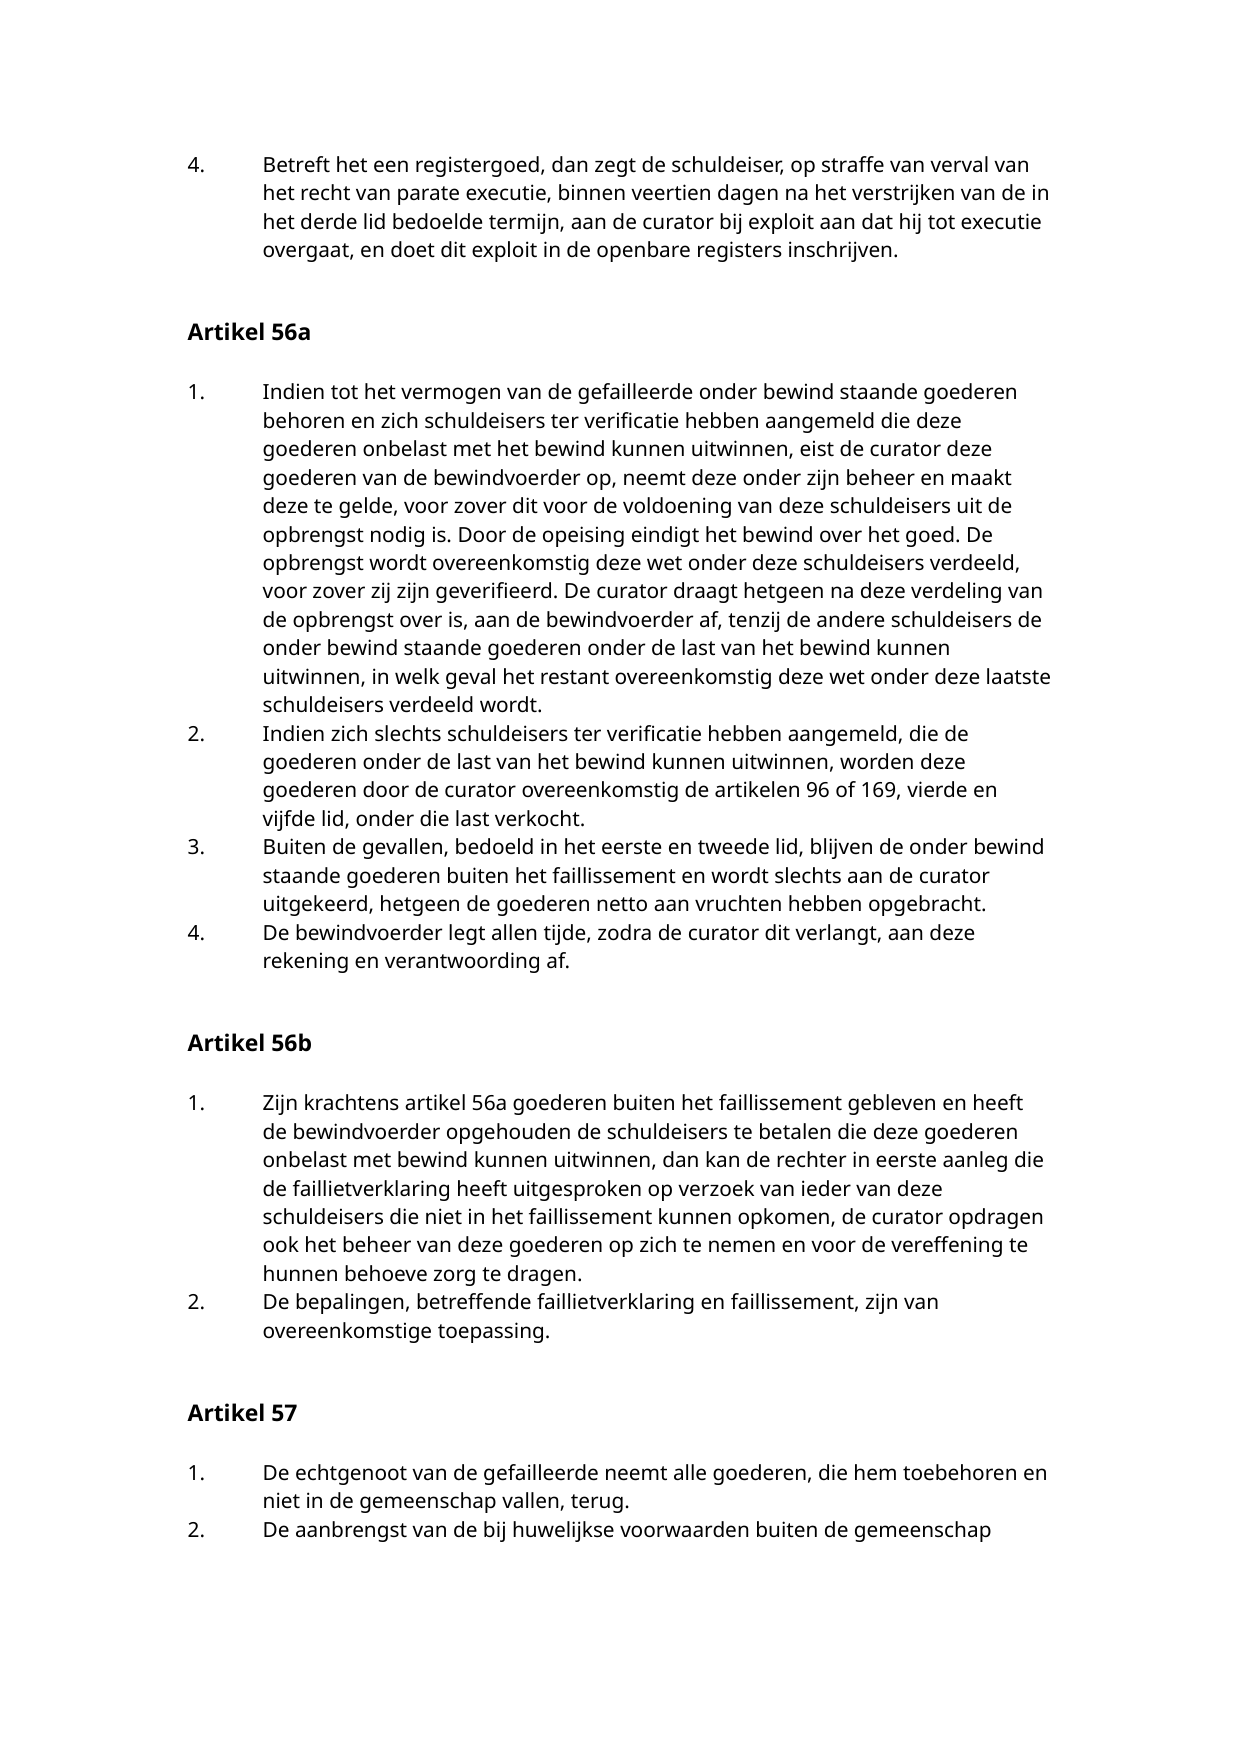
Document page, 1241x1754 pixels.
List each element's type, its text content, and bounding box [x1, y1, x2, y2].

list Indien tot het vermogen van de gefailleerde onder bewind staande goederen behoren en zich schuldeisers ter verificatie hebben aangemeld die deze goederen onbelast met het bewind kunnen uitwinnen, eist de curator deze goederen van de bewindvoerder op, neemt deze onder zijn beheer en maakt deze te gelde, voor zover dit voor de voldoening van deze schuldeisers uit de opbrengst nodig is. Door de opeising eindigt het bewind over het goed. De opbrengst wordt overeenkomstig deze wet onder deze schuldeisers verdeeld, voor zover zij zijn geverifieerd. De curator draagt hetgeen na deze verdeling van de opbrengst over is, aan de bewindvoerder af, tenzij de andere schuldeisers de onder bewind staande goederen onder de last van het bewind kunnen uitwinnen, in welk geval het restant overeenkomstig deze wet onder deze laatste schuldeisers verdeeld wordt. [187, 377, 1053, 719]
list Buiten de gevallen, bedoeld in het eerste en tweede lid, blijven de onder bewind staande goederen buiten het faillissement en wordt slechts aan de curator uitgekeerd, hetgeen de goederen netto aan vruchten hebben opgebracht. [187, 832, 1053, 918]
list De bepalingen, betreffende faillietverklaring en faillissement, zijn van overeenkomstige toepassing. [187, 1287, 1053, 1344]
list De echtgenoot van de gefailleerde neemt alle goederen, die hem toebehoren en niet in de gemeenschap vallen, terug. [187, 1458, 1053, 1515]
subtitle Artikel 56b [187, 1027, 1053, 1058]
list Betreft het een registergoed, dan zegt de schuldeiser, op straffe van verval van het recht van parate executie, binnen veertien dagen na het verstrijken van de in het derde lid bedoelde termijn, aan de curator bij exploit aan dat hij tot executie overgaat, en doet dit exploit in de openbare registers inschrijven. [187, 150, 1053, 264]
list Indien zich slechts schuldeisers ter verificatie hebben aangemeld, die de goederen onder de last van het bewind kunnen uitwinnen, worden deze goederen door de curator overeenkomstig de artikelen 96 of 169, vierde en vijfde lid, onder die last verkocht. [187, 719, 1053, 832]
subtitle Artikel 57 [187, 1397, 1053, 1428]
list De bewindvoerder legt allen tijde, zodra de curator dit verlangt, aan deze rekening en verantwoording af. [187, 918, 1053, 975]
list De aanbrengst van de bij huwelijkse voorwaarden buiten de gemeenschap [187, 1515, 1053, 1543]
list Zijn krachtens artikel 56a goederen buiten het faillissement gebleven en heeft de bewindvoerder opgehouden de schuldeisers te betalen die deze goederen onbelast met bewind kunnen uitwinnen, dan kan de rechter in eerste aanleg die de faillietverklaring heeft uitgesproken op verzoek van ieder van deze schuldeisers die niet in het faillissement kunnen opkomen, de curator opdragen ook het beheer van deze goederen op zich te nemen en voor de vereffening te hunnen behoeve zorg te dragen. [187, 1088, 1053, 1287]
subtitle Artikel 56a [187, 316, 1053, 347]
